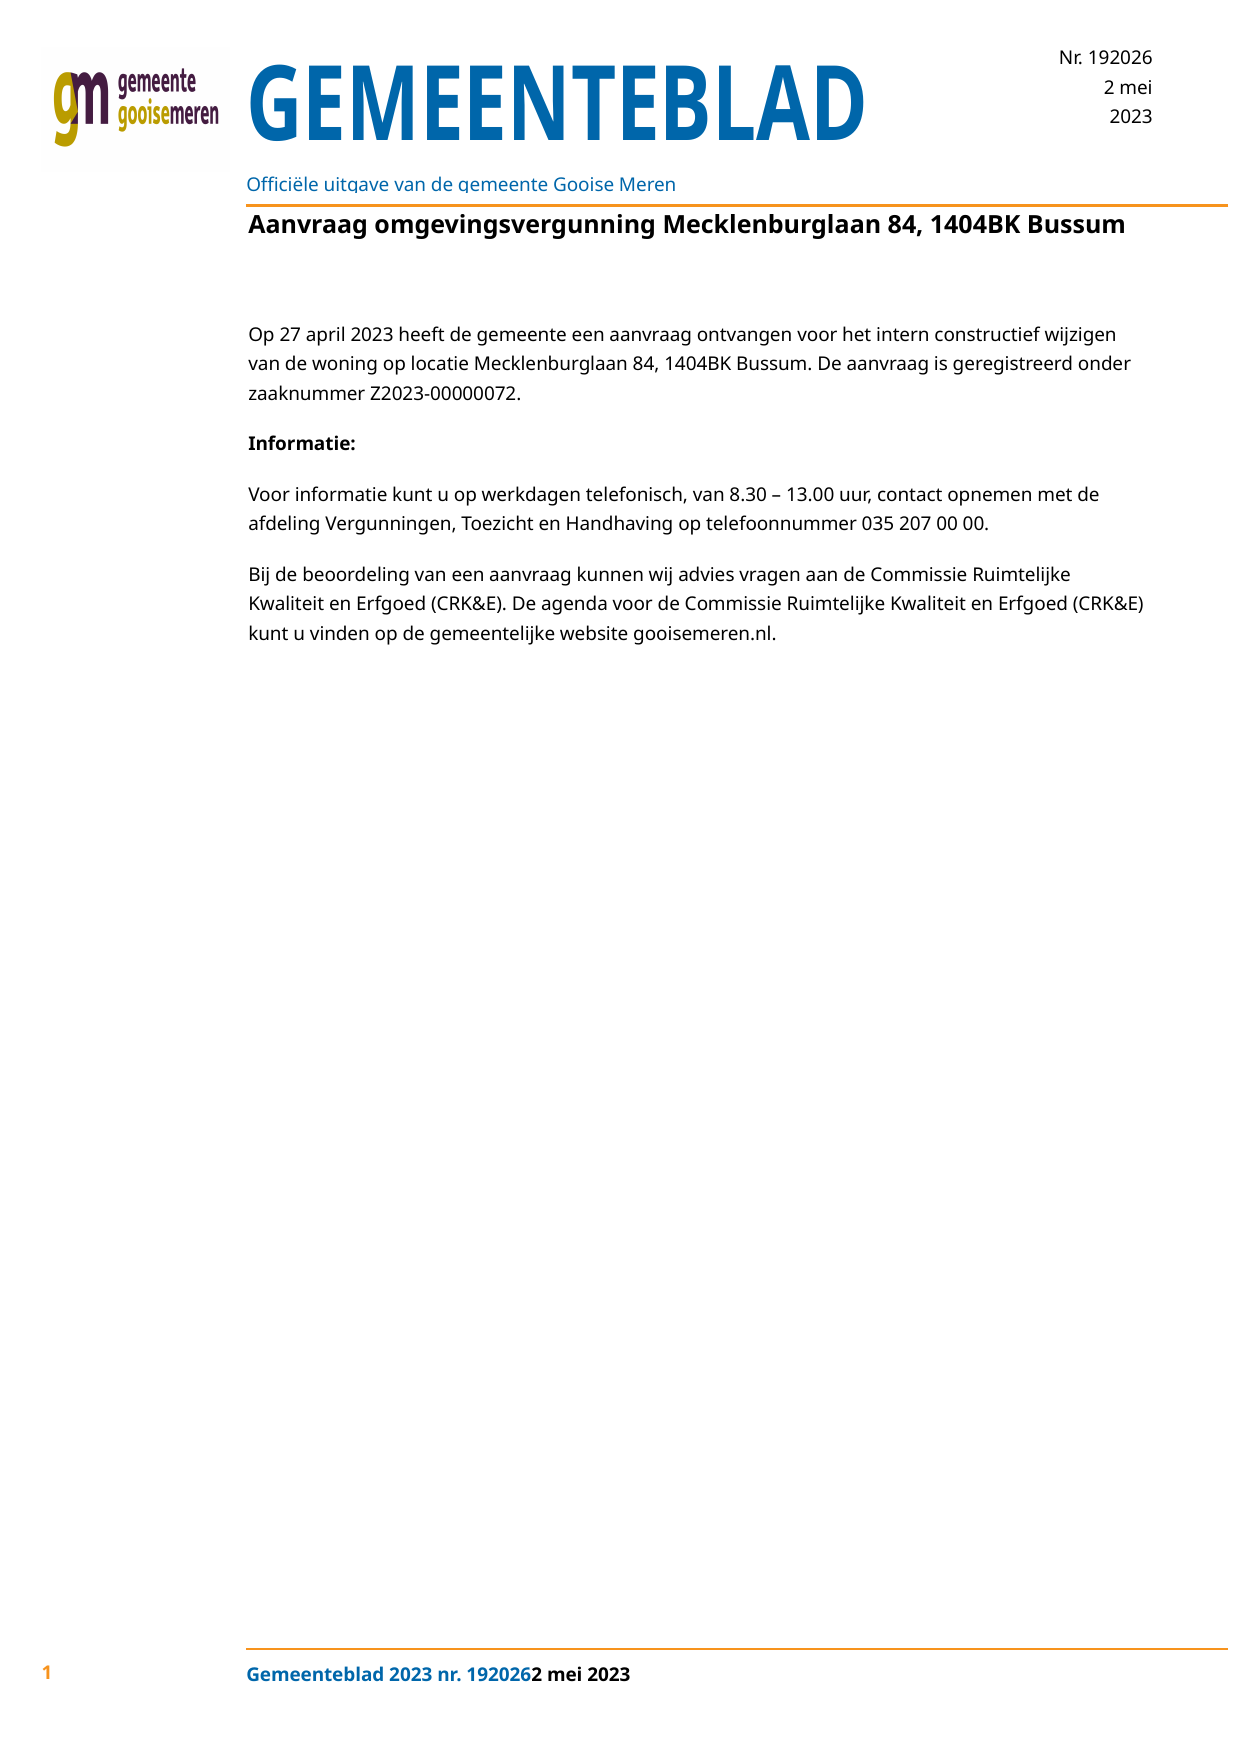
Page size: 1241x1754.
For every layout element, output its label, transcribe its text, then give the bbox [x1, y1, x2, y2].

text Op 27 april 2023 heeft de gemeente een aanvraag ontvangen voor het intern constructief wijzigen van de woning op locatie Mecklenburglaan 84, 1404BK Bussum. De aanvraag is geregistreerd onder zaaknummer Z2023-00000072. [248, 321, 1152, 406]
picture [41, 47, 231, 172]
text Aanvraag omgevingsvergunning Mecklenburglaan 84, 1404BK Bussum [248, 207, 1152, 241]
text Voor informatie kunt u op werkdagen telefonisch, van 8.30 – 13.00 uur, contact opnemen met de afdeling Vergunningen, Toezicht en Handhaving op telefoonnummer 035 207 00 00. [248, 481, 1152, 536]
text Informatie: [248, 430, 1152, 456]
text Bij de beoordeling van een aanvraag kunnen wij advies vragen aan de Commissie Ruimtelijke Kwaliteit en Erfgoed (CRK&E). De agenda voor de Commissie Ruimtelijke Kwaliteit en Erfgoed (CRK&E) kunt u vinden op de gemeentelijke website gooisemeren.nl. [248, 561, 1152, 646]
